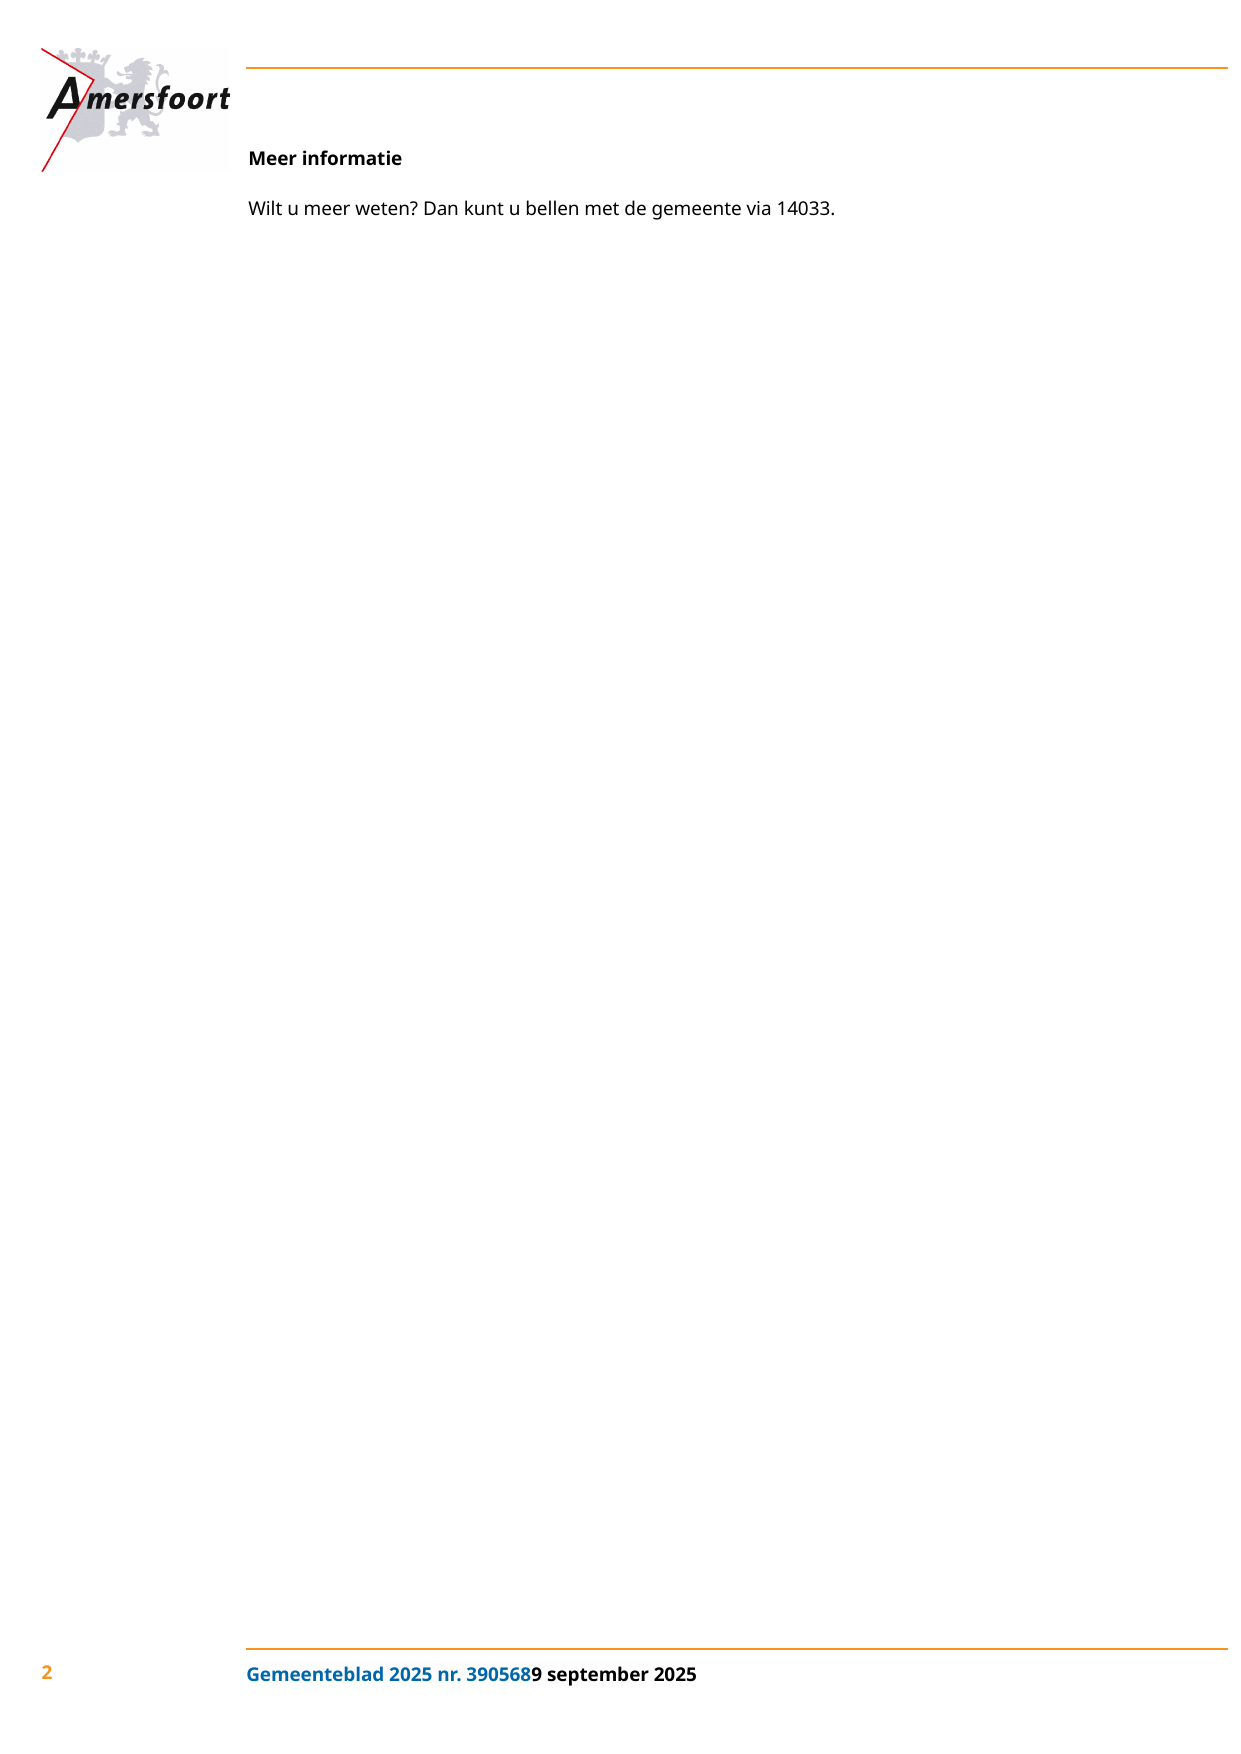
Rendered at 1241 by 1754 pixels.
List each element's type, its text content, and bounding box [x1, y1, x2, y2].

text Meer informatie [248, 145, 1152, 171]
picture [41, 47, 231, 172]
text Wilt u meer weten? Dan kunt u bellen met de gemeente via 14033. [248, 196, 1152, 221]
